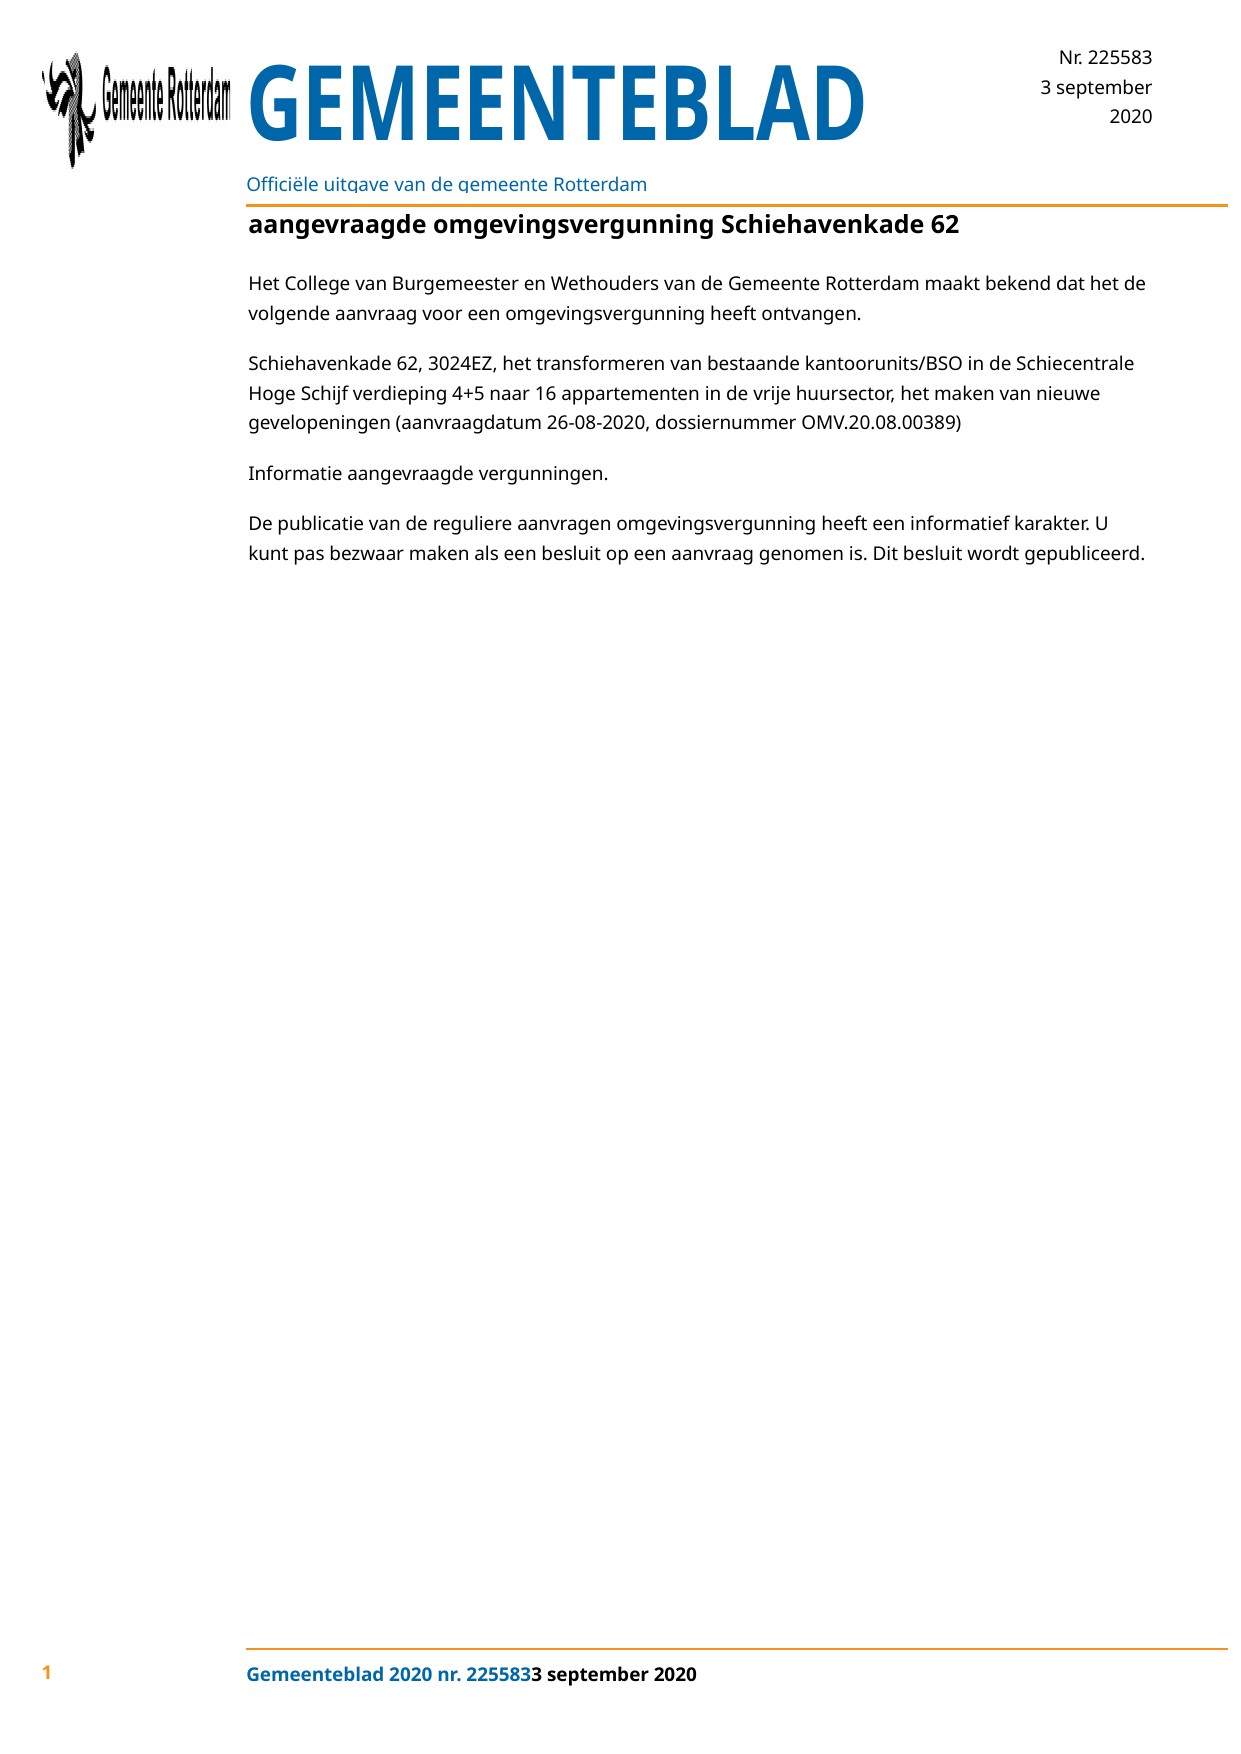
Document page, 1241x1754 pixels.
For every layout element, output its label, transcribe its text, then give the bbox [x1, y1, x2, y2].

text Informatie aangevraagde vergunningen. [248, 460, 1152, 486]
text aangevraagde omgevingsvergunning Schiehavenkade 62 [248, 207, 1152, 241]
text Het College van Burgemeester en Wethouders van de Gemeente Rotterdam maakt bekend dat het de volgende aanvraag voor een omgevingsvergunning heeft ontvangen. [248, 270, 1152, 326]
picture [41, 47, 231, 172]
text De publicatie van de reguliere aanvragen omgevingsvergunning heeft een informatief karakter. U kunt pas bezwaar maken als een besluit op een aanvraag genomen is. Dit besluit wordt gepubliceerd. [248, 510, 1152, 566]
text Schiehavenkade 62, 3024EZ, het transformeren van bestaande kantoorunits/BSO in de Schiecentrale Hoge Schijf verdieping 4+5 naar 16 appartementen in de vrije huursector, het maken van nieuwe gevelopeningen (aanvraagdatum 26-08-2020, dossiernummer OMV.20.08.00389) [248, 350, 1152, 435]
